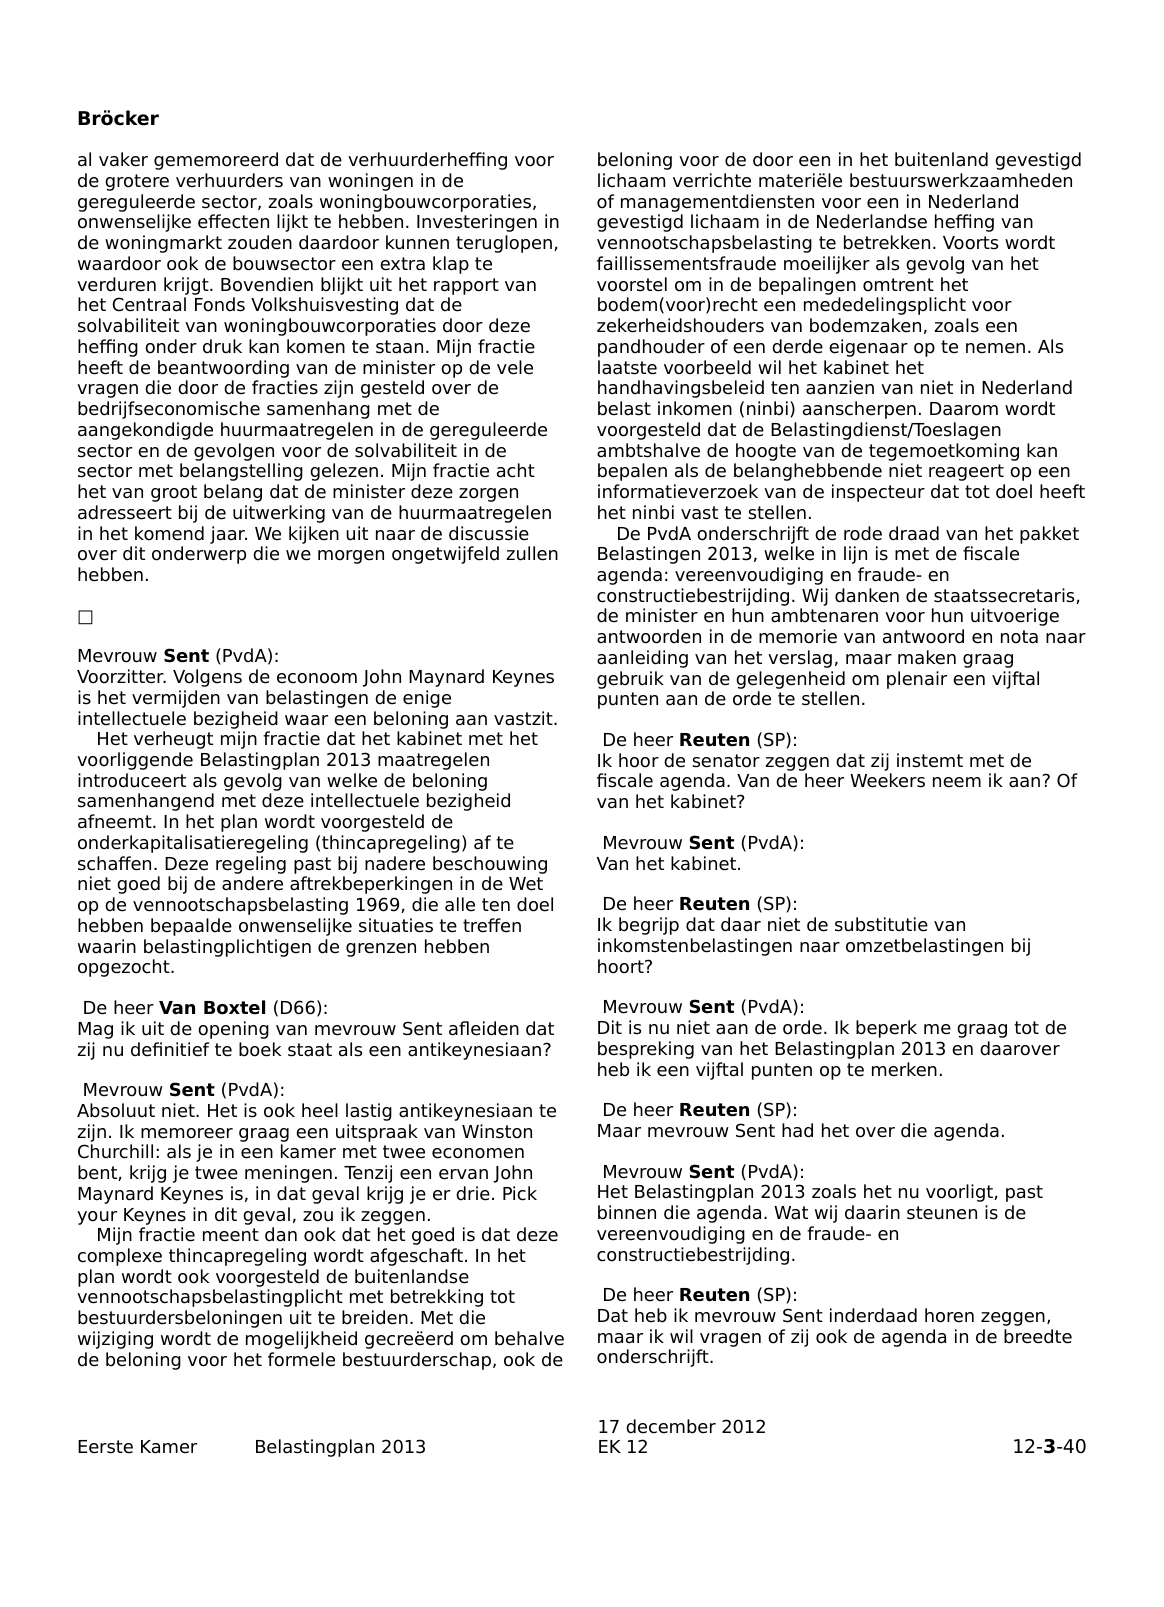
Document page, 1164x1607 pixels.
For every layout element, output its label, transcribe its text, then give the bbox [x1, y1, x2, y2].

text Mag ik uit de opening van mevrouw Sent afleiden dat zij nu definitief te boek staat als een antikeynesiaan? [77, 1019, 567, 1060]
text □ [77, 606, 567, 626]
text Mevrouw Sent (PvdA): [77, 646, 567, 667]
text Ik hoor de senator zeggen dat zij instemt met de fiscale agenda. Van de heer Weekers neem ik aan? Of van het kabinet? [596, 751, 1087, 813]
text Mevrouw Sent (PvdA): [77, 1080, 567, 1101]
text Maar mevrouw Sent had het over die agenda. [596, 1121, 1087, 1142]
text Het Belastingplan 2013 zoals het nu voorligt, past binnen die agenda. Wat wij daarin steunen is de vereenvoudiging en de fraude- en constructiebestrijding. [596, 1182, 1087, 1265]
text De heer Van Boxtel (D66): [77, 998, 567, 1019]
text De heer Reuten (SP): [596, 1100, 1087, 1121]
text Dat heb ik mevrouw Sent inderdaad horen zeggen, maar ik wil vragen of zij ook de agenda in de breedte onderschrijft. [596, 1306, 1087, 1368]
text Absoluut niet. Het is ook heel lastig antikeynesiaan te zijn. Ik memoreer graag een uitspraak van Winston Churchill: als je in een kamer met twee economen bent, krijg je twee meningen. Tenzij een ervan John Maynard Keynes is, in dat geval krijg je er drie. Pick your Keynes in dit geval, zou ik zeggen. [77, 1101, 567, 1225]
text Mevrouw Sent (PvdA): [596, 997, 1087, 1018]
text De heer Reuten (SP): [596, 730, 1087, 751]
text Dit is nu niet aan de orde. Ik beperk me graag tot de bespreking van het Belastingplan 2013 en daarover heb ik een vijftal punten op te merken. [596, 1018, 1087, 1080]
text De PvdA onderschrijft de rode draad van het pakket Belastingen 2013, welke in lijn is met de fiscale agenda: vereenvoudiging en fraude- en constructiebestrijding. Wij danken de staatssecretaris, de minister en hun ambtenaren voor hun uitvoerige antwoorden in de memorie van antwoord en nota naar aanleiding van het verslag, maar maken graag gebruik van de gelegenheid om plenair een vijftal punten aan de orde te stellen. [596, 523, 1087, 710]
text Mevrouw Sent (PvdA): [596, 1162, 1087, 1182]
text Het verheugt mijn fractie dat het kabinet met het voorliggende Belastingplan 2013 maatregelen introduceert als gevolg van welke de beloning samenhangend met deze intellectuele bezigheid afneemt. In het plan wordt voorgesteld de onderkapitalisatieregeling (thincapregeling) af te schaffen. Deze regeling past bij nadere beschouwing niet goed bij de andere aftrekbeperkingen in de Wet op de vennootschapsbelasting 1969, die alle ten doel hebben bepaalde onwenselijke situaties te treffen waarin belastingplichtigen de grenzen hebben opgezocht. [77, 729, 567, 978]
text Voorzitter. Volgens de econoom John Maynard Keynes is het vermijden van belastingen de enige intellectuele bezigheid waar een beloning aan vastzit. [77, 667, 567, 729]
text Mevrouw Sent (PvdA): [596, 833, 1087, 853]
text Mijn fractie meent dan ook dat het goed is dat deze complexe thincapregeling wordt afgeschaft. In het plan wordt ook voorgesteld de buitenlandse vennootschapsbelastingplicht met betrekking tot bestuurdersbeloningen uit te breiden. Met die wijziging wordt de mogelijkheid gecreëerd om behalve de beloning voor het formele bestuurderschap, ook de [77, 1225, 567, 1370]
text De heer Reuten (SP): [596, 894, 1087, 915]
text Van het kabinet. [596, 853, 1087, 874]
text al vaker gememoreerd dat de verhuurderheffing voor de grotere verhuurders van woningen in de gereguleerde sector, zoals woningbouwcorporaties, onwenselijke effecten lijkt te hebben. Investeringen in de woningmarkt zouden daardoor kunnen teruglopen, waardoor ook de bouwsector een extra klap te verduren krijgt. Bovendien blijkt uit het rapport van het Centraal Fonds Volkshuisvesting dat de solvabiliteit van woningbouwcorporaties door deze heffing onder druk kan komen te staan. Mijn fractie heeft de beantwoording van de minister op de vele vragen die door de fracties zijn gesteld over de bedrijfseconomische samenhang met de aangekondigde huurmaatregelen in de gereguleerde sector en de gevolgen voor de solvabiliteit in de sector met belangstelling gelezen. Mijn fractie acht het van groot belang dat de minister deze zorgen adresseert bij de uitwerking van de huurmaatregelen in het komend jaar. We kijken uit naar de discussie over dit onderwerp die we morgen ongetwijfeld zullen hebben. [77, 150, 567, 586]
text Ik begrijp dat daar niet de substitutie van inkomstenbelastingen naar omzetbelastingen bij hoort? [596, 915, 1087, 977]
text beloning voor de door een in het buitenland gevestigd lichaam verrichte materiële bestuurswerkzaamheden of managementdiensten voor een in Nederland gevestigd lichaam in de Nederlandse heffing van vennootschapsbelasting te betrekken. Voorts wordt faillissementsfraude moeilijker als gevolg van het voorstel om in de bepalingen omtrent het bodem(voor)recht een mededelingsplicht voor zekerheidshouders van bodemzaken, zoals een pandhouder of een derde eigenaar op te nemen. Als laatste voorbeeld wil het kabinet het handhavingsbeleid ten aanzien van niet in Nederland belast inkomen (ninbi) aanscherpen. Daarom wordt voorgesteld dat de Belastingdienst/Toeslagen ambtshalve de hoogte van de tegemoetkoming kan bepalen als de belanghebbende niet reageert op een informatieverzoek van de inspecteur dat tot doel heeft het ninbi vast te stellen. [596, 150, 1087, 523]
text De heer Reuten (SP): [596, 1285, 1087, 1306]
